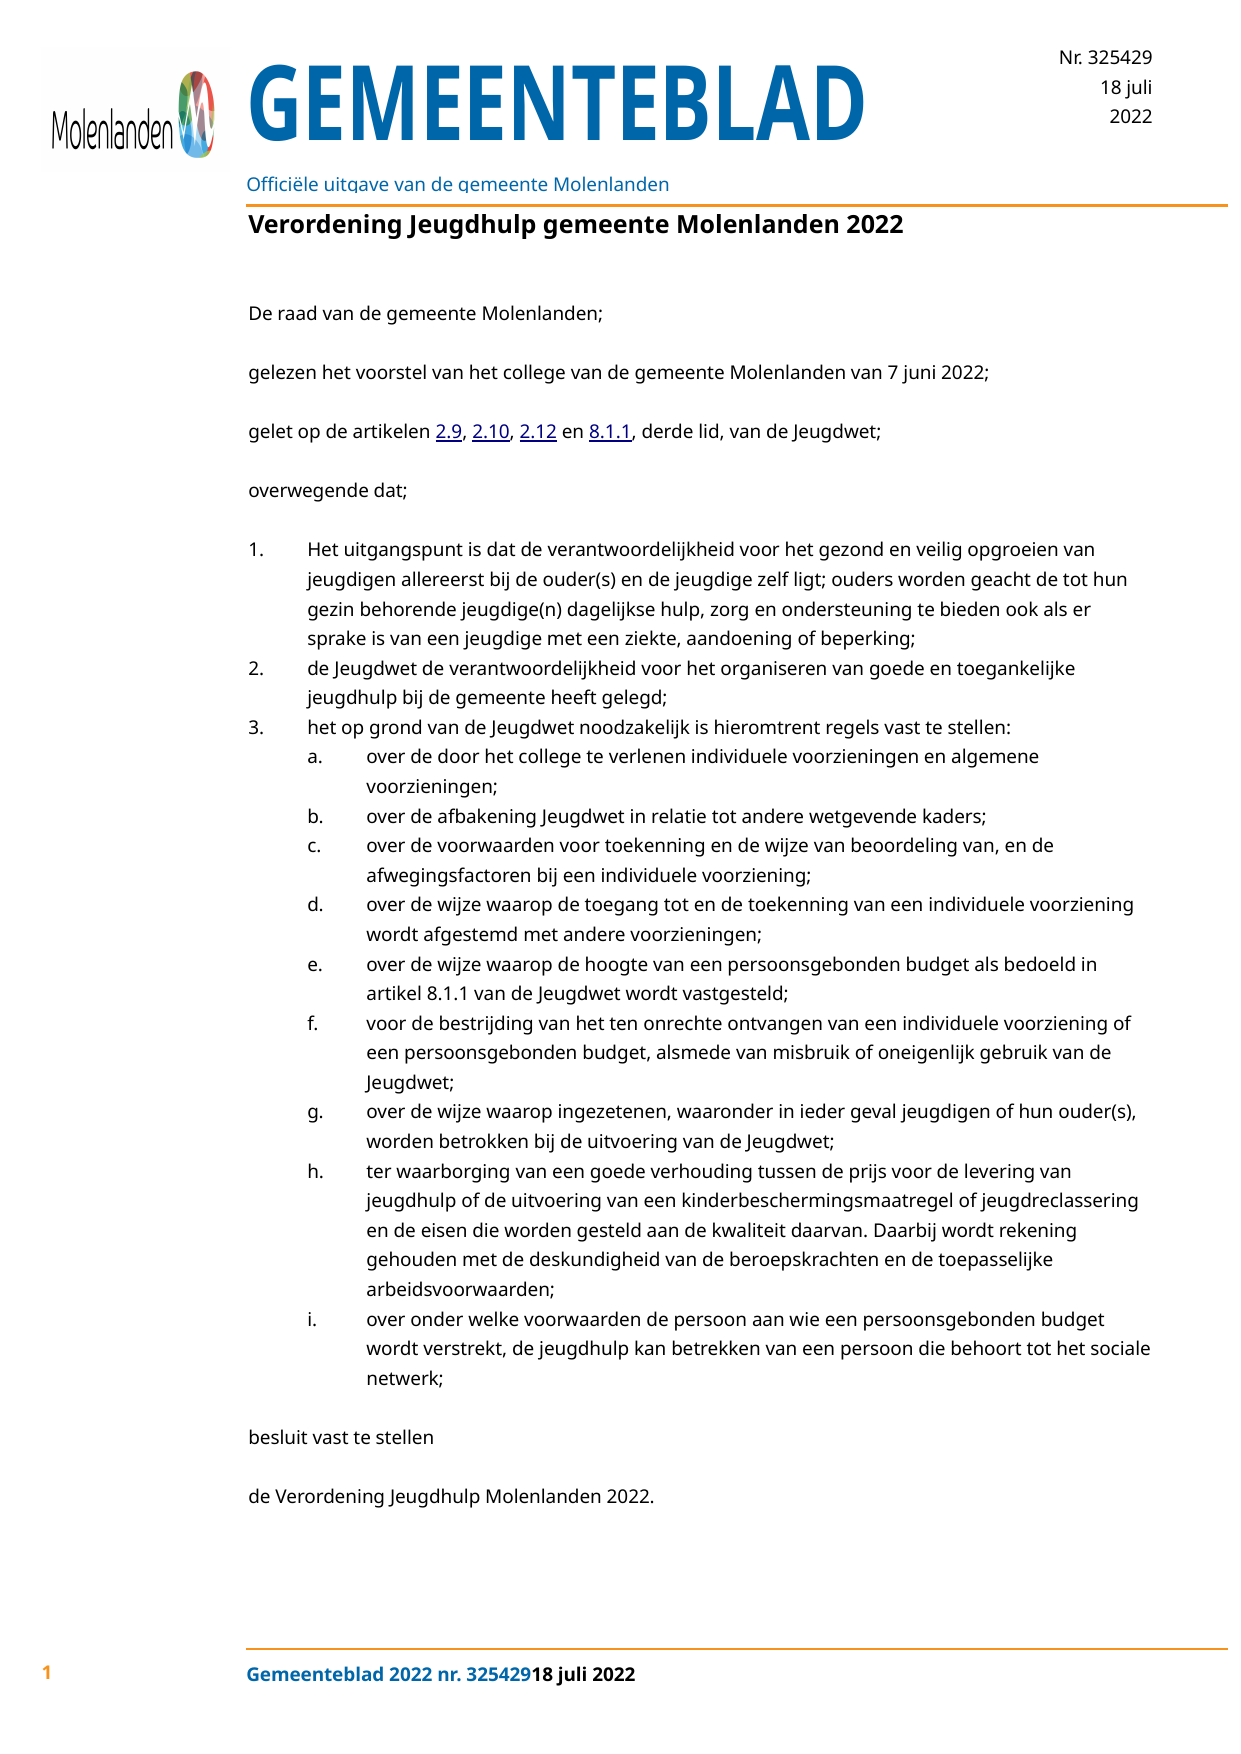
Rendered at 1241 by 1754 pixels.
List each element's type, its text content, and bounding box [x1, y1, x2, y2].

list over de voorwaarden voor toekenning en de wijze van beoordeling van, en de afwegingsfactoren bij een individuele voorziening; [307, 832, 1152, 888]
list over de wijze waarop de toegang tot en de toekenning van een individuele voorziening wordt afgestemd met andere voorzieningen; [307, 892, 1152, 947]
picture [41, 47, 231, 172]
text de Verordening Jeugdhulp Molenlanden 2022. [248, 1483, 1152, 1509]
text De raad van de gemeente Molenlanden; [248, 300, 1152, 326]
list over de wijze waarop de hoogte van een persoonsgebonden budget als bedoeld in artikel 8.1.1 van de Jeugdwet wordt vastgesteld; [307, 951, 1152, 1006]
list over de wijze waarop ingezetenen, waaronder in ieder geval jeugdigen of hun ouder(s), worden betrokken bij de uitvoering van de Jeugdwet; [307, 1099, 1152, 1154]
list voor de bestrijding van het ten onrechte ontvangen van een individuele voorziening of een persoonsgebonden budget, alsmede van misbruik of oneigenlijk gebruik van de Jeugdwet; [307, 1010, 1152, 1095]
text overwegende dat; [248, 477, 1152, 503]
text gelet op de artikelen 2.9, 2.10, 2.12 en 8.1.1, derde lid, van de Jeugdwet; [248, 418, 1152, 444]
list over de afbakening Jeugdwet in relatie tot andere wetgevende kaders; [307, 803, 1152, 828]
list over de door het college te verlenen individuele voorzieningen en algemene voorzieningen; [307, 744, 1152, 799]
text gelezen het voorstel van het college van de gemeente Molenlanden van 7 juni 2022; [248, 359, 1152, 385]
list ter waarborging van een goede verhouding tussen de prijs voor de levering van jeugdhulp of de uitvoering van een kinderbeschermingsmaatregel of jeugdreclassering en de eisen die worden gesteld aan de kwaliteit daarvan. Daarbij wordt rekening gehouden met de deskundigheid van de beroepskrachten en de toepasselijke arbeidsvoorwaarden; [307, 1158, 1152, 1302]
list het op grond van de Jeugdwet noodzakelijk is hieromtrent regels vast te stellen: [248, 714, 1152, 740]
text besluit vast te stellen [248, 1424, 1152, 1450]
text Verordening Jeugdhulp gemeente Molenlanden 2022 [248, 207, 1152, 241]
list de Jeugdwet de verantwoordelijkheid voor het organiseren van goede en toegankelijke jeugdhulp bij de gemeente heeft gelegd; [248, 655, 1152, 710]
list Het uitgangspunt is dat de verantwoordelijkheid voor het gezond en veilig opgroeien van jeugdigen allereerst bij de ouder(s) en de jeugdige zelf ligt; ouders worden geacht de tot hun gezin behorende jeugdige(n) dagelijkse hulp, zorg en ondersteuning te bieden ook als er sprake is van een jeugdige met een ziekte, aandoening of beperking; [248, 537, 1152, 651]
list over onder welke voorwaarden de persoon aan wie een persoonsgebonden budget wordt verstrekt, de jeugdhulp kan betrekken van een persoon die behoort tot het sociale netwerk; [307, 1306, 1152, 1391]
